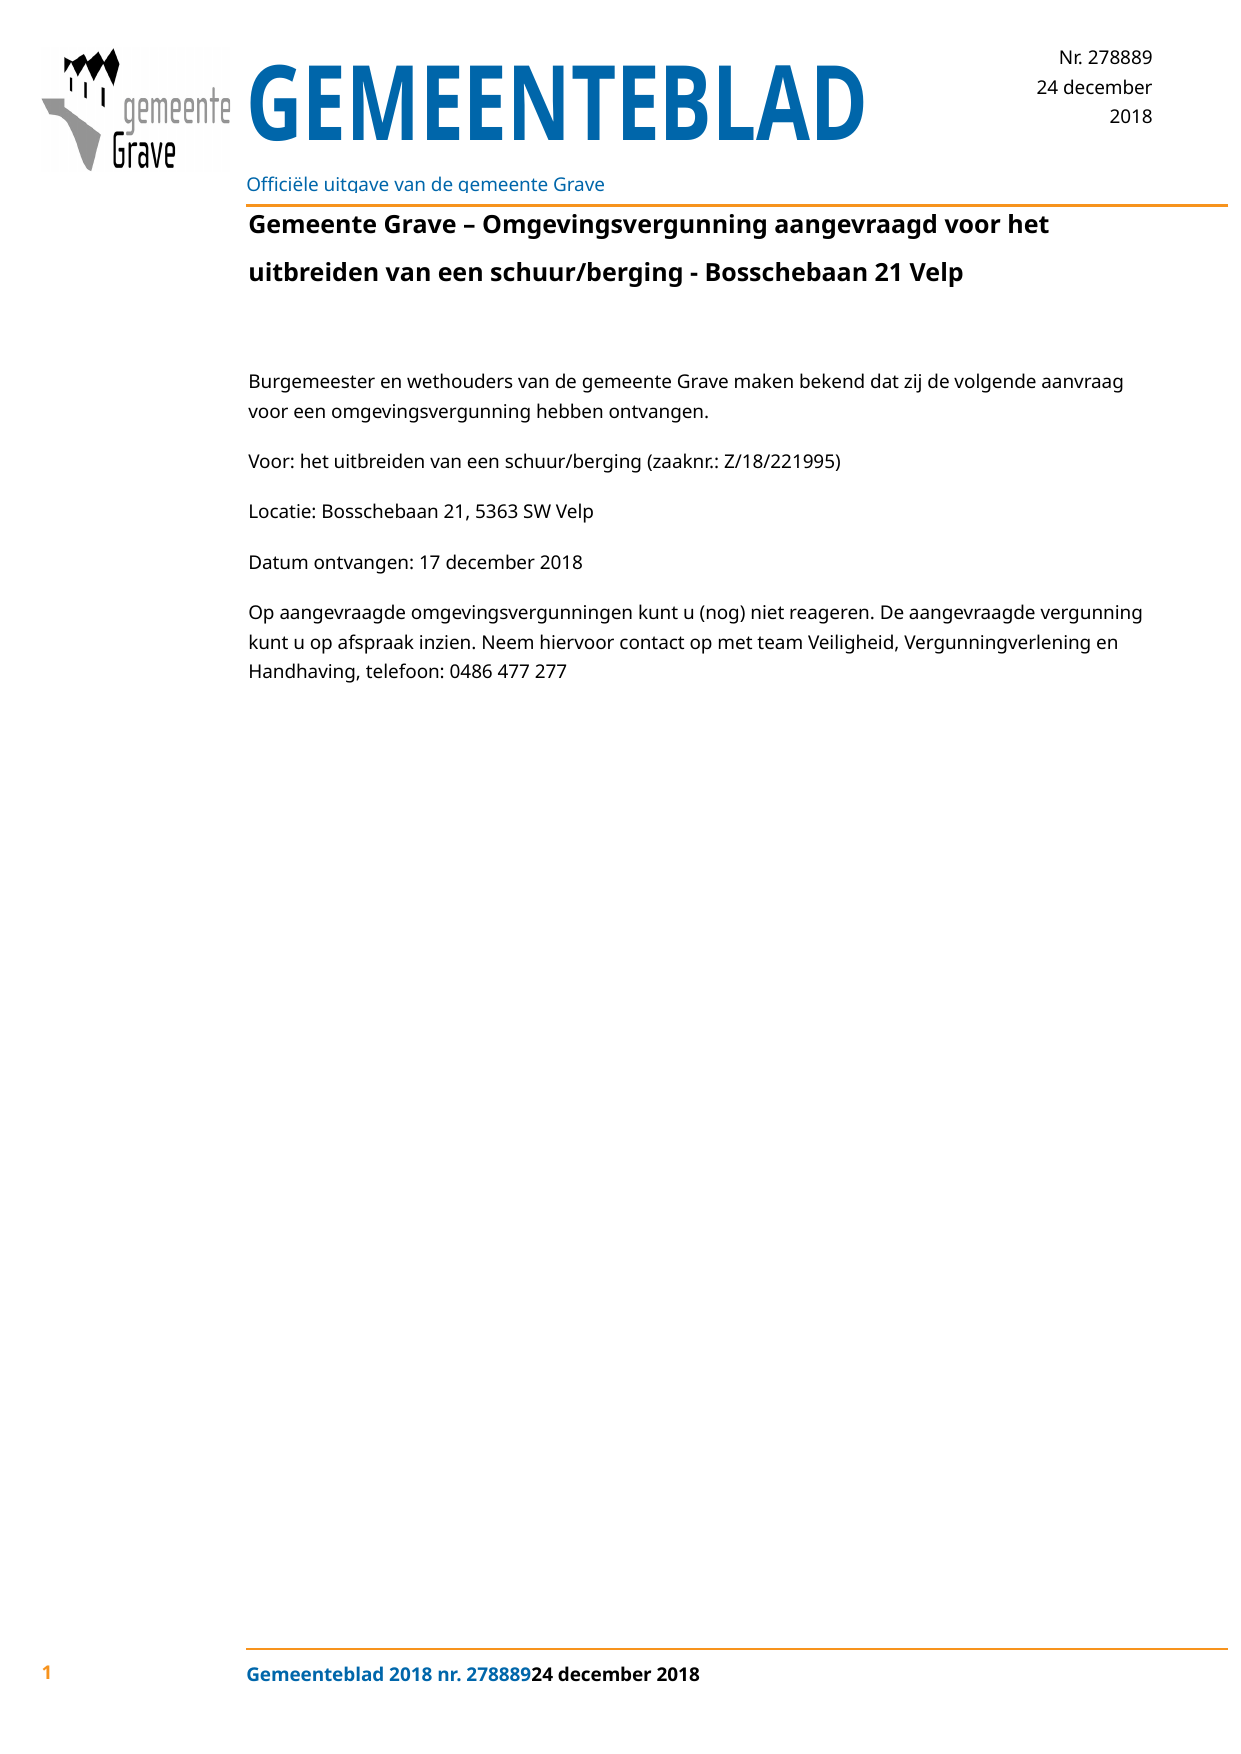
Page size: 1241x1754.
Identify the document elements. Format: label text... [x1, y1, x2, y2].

text Datum ontvangen: 17 december 2018 [248, 549, 1152, 575]
text Gemeente Grave – Omgevingsvergunning aangevraagd voor het uitbreiden van een schuur/berging - Bosschebaan 21 Velp [248, 207, 1152, 288]
text Burgemeester en wethouders van de gemeente Grave maken bekend dat zij de volgende aanvraag voor een omgevingsvergunning hebben ontvangen. [248, 368, 1152, 424]
text Op aangevraagde omgevingsvergunningen kunt u (nog) niet reageren. De aangevraagde vergunning kunt u op afspraak inzien. Neem hiervoor contact op met team Veiligheid, Vergunningverlening en Handhaving, telefoon: 0486 477 277 [248, 599, 1152, 684]
picture [41, 47, 231, 172]
text Voor: het uitbreiden van een schuur/berging (zaaknr.: Z/18/221995) [248, 448, 1152, 474]
text Locatie: Bosschebaan 21, 5363 SW Velp [248, 499, 1152, 524]
